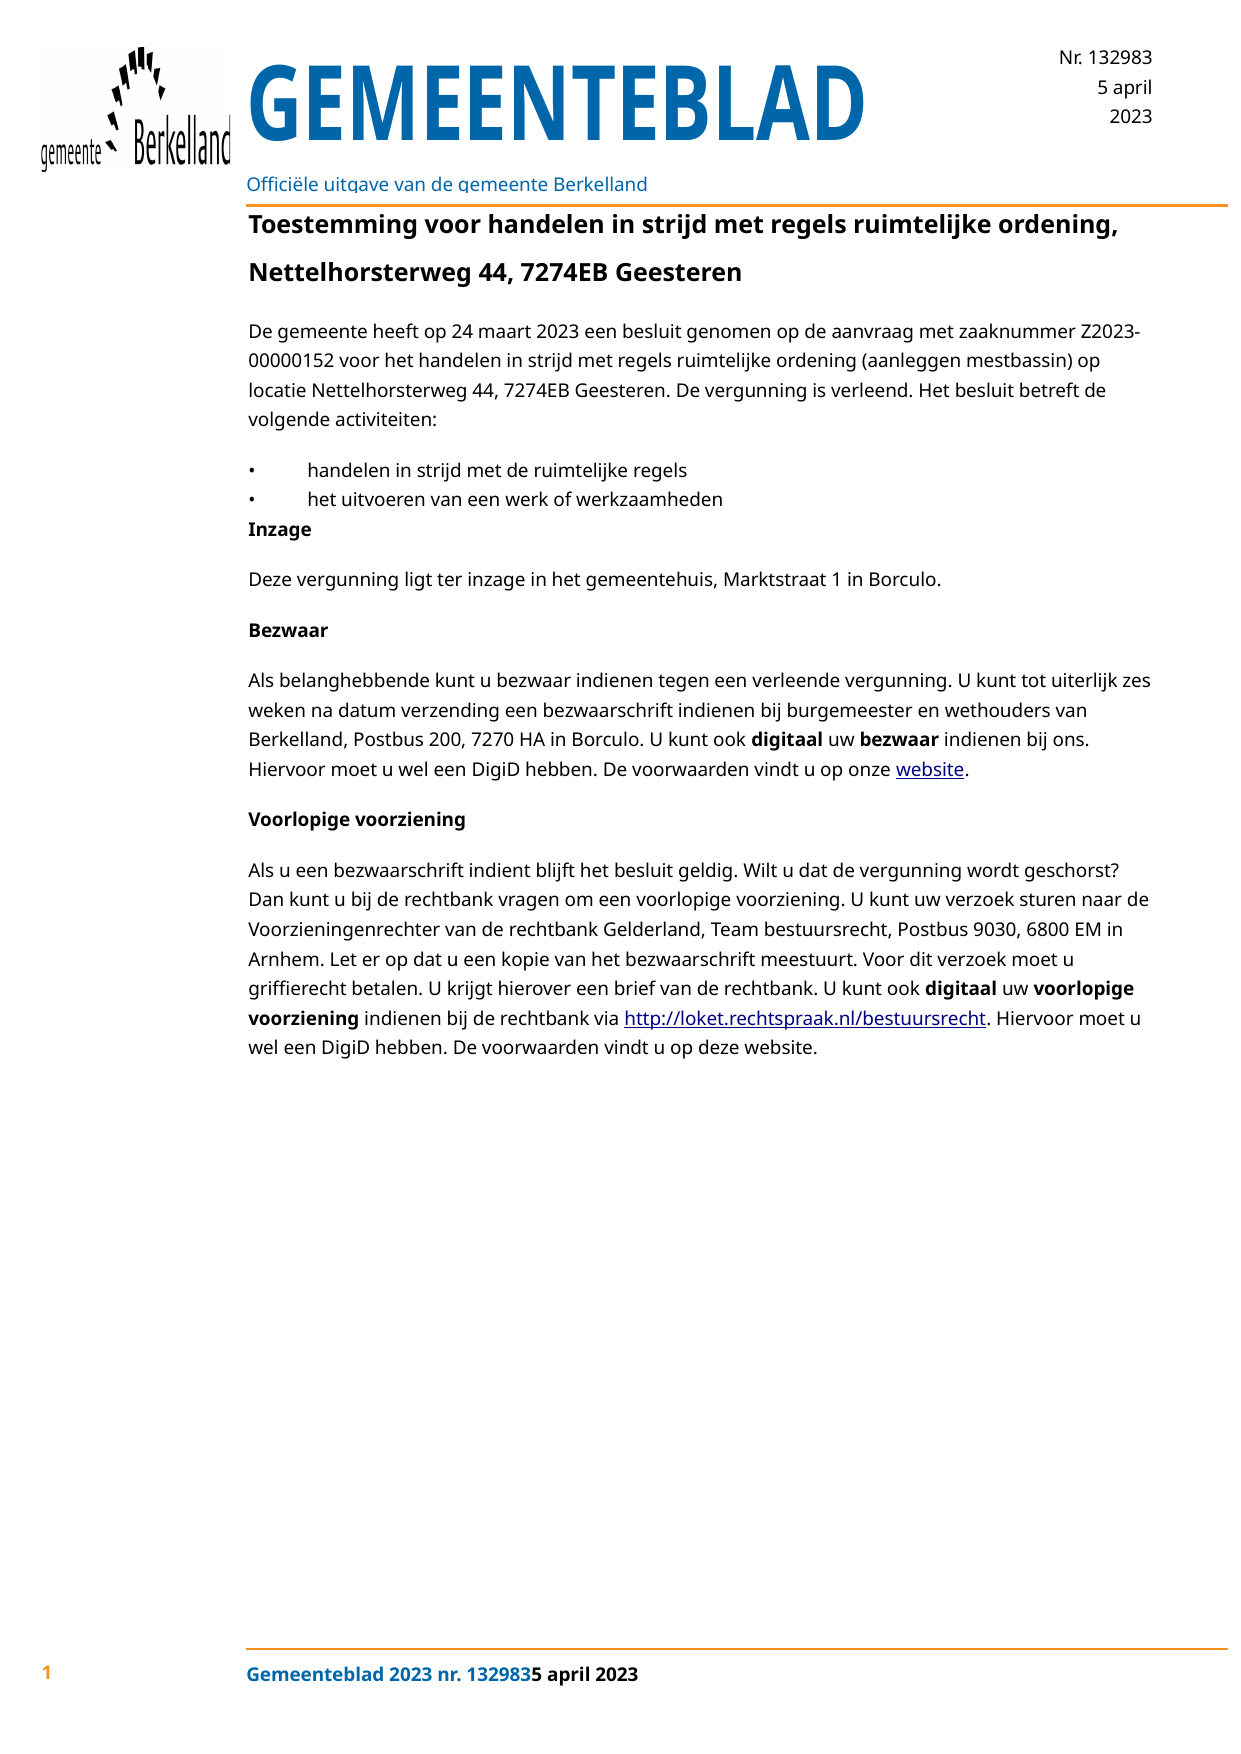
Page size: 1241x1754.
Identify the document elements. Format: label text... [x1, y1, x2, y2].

text De gemeente heeft op 24 maart 2023 een besluit genomen op de aanvraag met zaaknummer Z2023-00000152 voor het handelen in strijd met regels ruimtelijke ordening (aanleggen mestbassin) op locatie Nettelhorsterweg 44, 7274EB Geesteren. De vergunning is verleend. Het besluit betreft de volgende activiteiten: [248, 318, 1152, 432]
text Bezwaar [248, 617, 1152, 643]
text Inzage [248, 516, 1152, 542]
list het uitvoeren van een werk of werkzaamheden [248, 487, 1152, 512]
list handelen in strijd met de ruimtelijke regels [248, 457, 1152, 483]
text Als u een bezwaarschrift indient blijft het besluit geldig. Wilt u dat de vergunning wordt geschorst? Dan kunt u bij de rechtbank vragen om een voorlopige voorziening. U kunt uw verzoek sturen naar de Voorzieningenrechter van de rechtbank Gelderland, Team bestuursrecht, Postbus 9030, 6800 EM in Arnhem. Let er op dat u een kopie van het bezwaarschrift meestuurt. Voor dit verzoek moet u griffierecht betalen. U krijgt hierover een brief van de rechtbank. U kunt ook digitaal uw voorlopige voorziening indienen bij de rechtbank via http://loket.rechtspraak.nl/bestuursrecht. Hiervoor moet u wel een DigiD hebben. De voorwaarden vindt u op deze website. [248, 857, 1152, 1060]
text Toestemming voor handelen in strijd met regels ruimtelijke ordening, Nettelhorsterweg 44, 7274EB Geesteren [248, 207, 1152, 288]
text Als belanghebbende kunt u bezwaar indienen tegen een verleende vergunning. U kunt tot uiterlijk zes weken na datum verzending een bezwaarschrift indienen bij burgemeester en wethouders van Berkelland, Postbus 200, 7270 HA in Borculo. U kunt ook digitaal uw bezwaar indienen bij ons. Hiervoor moet u wel een DigiD hebben. De voorwaarden vindt u op onze website. [248, 667, 1152, 782]
picture [41, 47, 231, 172]
text Deze vergunning ligt ter inzage in het gemeentehuis, Marktstraat 1 in Borculo. [248, 567, 1152, 592]
text Voorlopige voorziening [248, 807, 1152, 832]
